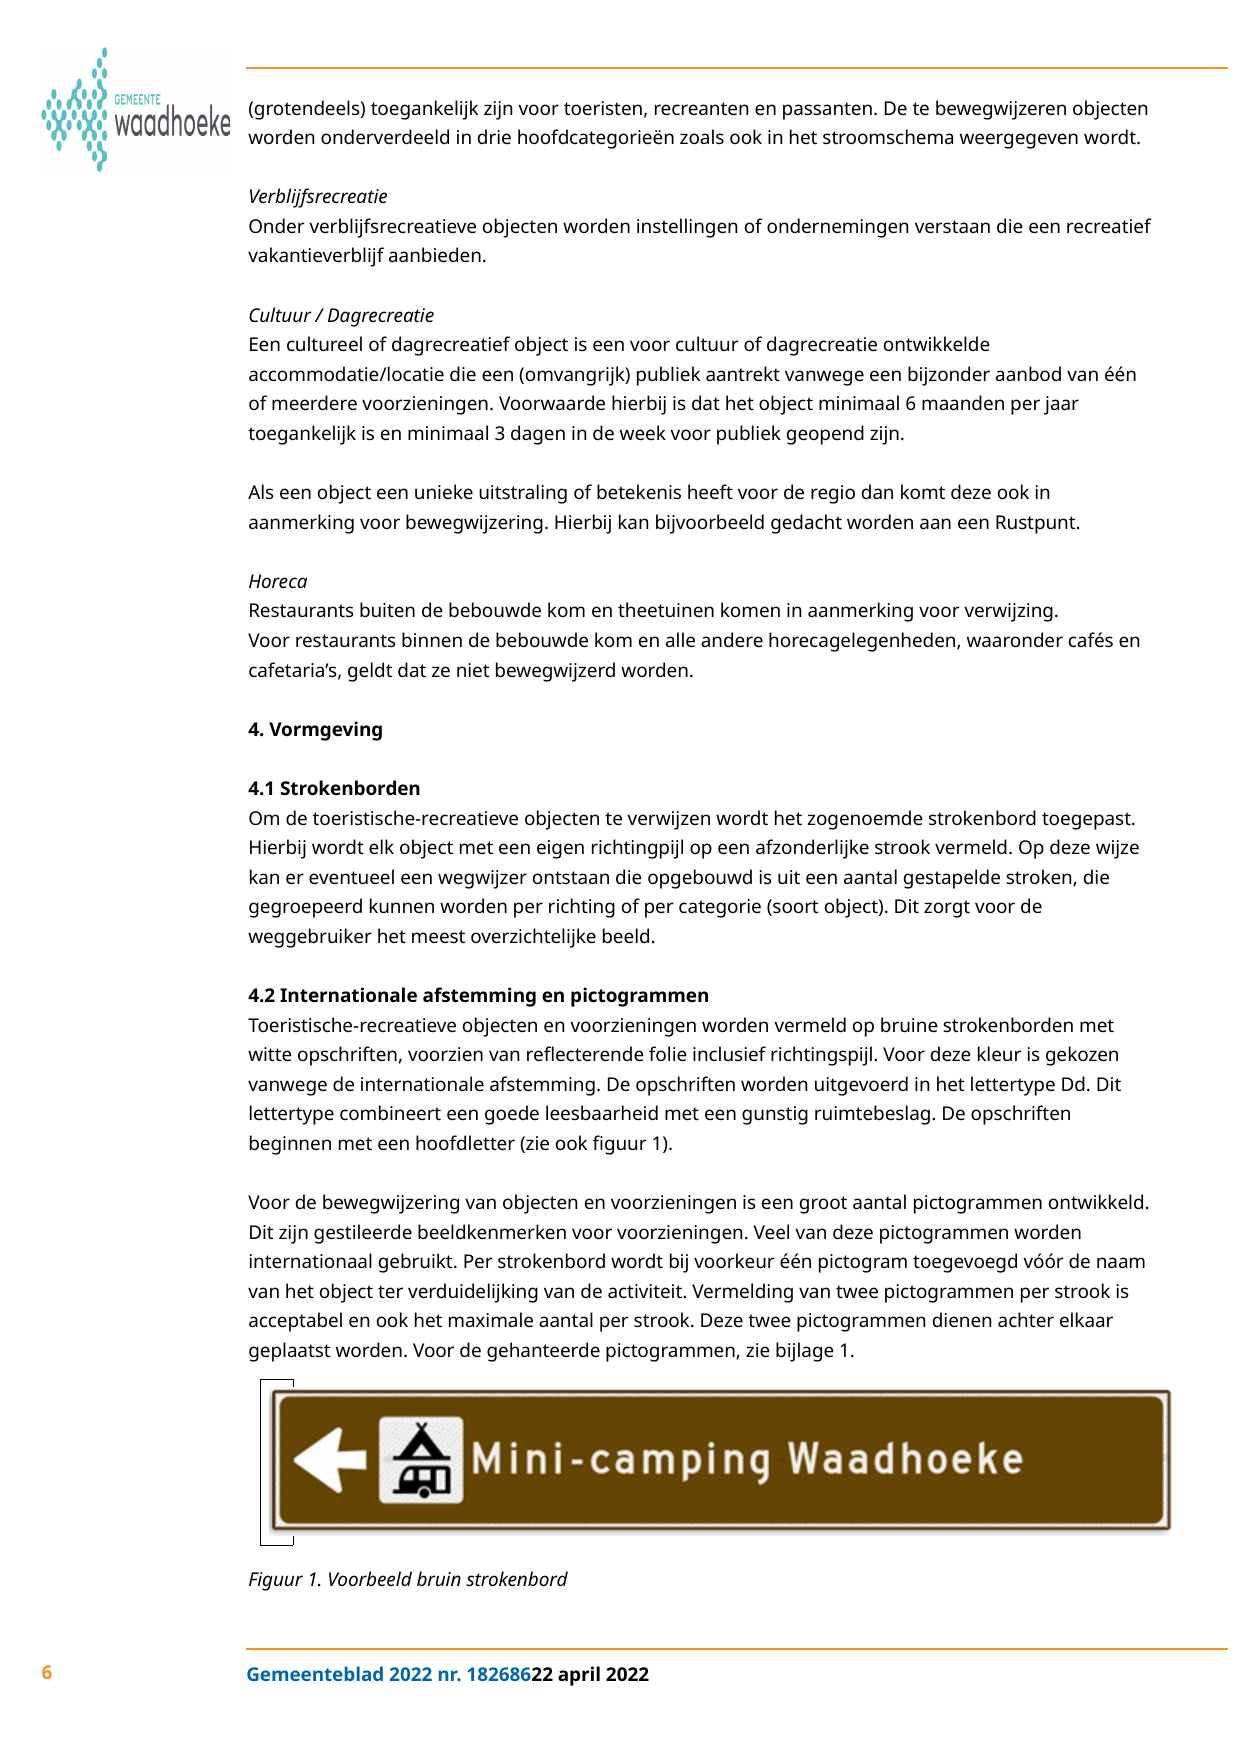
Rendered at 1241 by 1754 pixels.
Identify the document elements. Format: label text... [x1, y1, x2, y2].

text 4.1 Strokenborden [248, 775, 1152, 801]
text 4.2 Internationale afstemming en pictogrammen [248, 982, 1152, 1008]
text Voor restaurants binnen de bebouwde kom en alle andere horecagelegenheden, waaronder cafés en cafetaria’s, geldt dat ze niet bewegwijzerd worden. [248, 627, 1152, 683]
text Om de toeristische-recreatieve objecten te verwijzen wordt het zogenoemde strokenbord toegepast. Hierbij wordt elk object met een eigen richtingpijl op een afzonderlijke strook vermeld. Op deze wijze kan er eventueel een wegwijzer ontstaan die opgebouwd is uit een aantal gestapelde stroken, die gegroepeerd kunnen worden per richting of per categorie (soort object). Dit zorgt voor de weggebruiker het meest overzichtelijke beeld. [248, 805, 1152, 949]
text Cultuur / Dagrecreatie [248, 302, 1152, 328]
text Voor de bewegwijzering van objecten en voorzieningen is een groot aantal pictogrammen ontwikkeld. Dit zijn gestileerde beeldkenmerken voor voorzieningen. Veel van deze pictogrammen worden internationaal gebruikt. Per strokenbord wordt bij voorkeur één pictogram toegevoegd vóór de naam van het object ter verduidelijking van de activiteit. Vermelding van twee pictogrammen per strook is acceptabel en ook het maximale aantal per strook. Deze twee pictogrammen dienen achter elkaar geplaatst worden. Voor de gehanteerde pictogrammen, zie bijlage 1. [248, 1189, 1152, 1363]
text Horeca [248, 568, 1152, 594]
text Verblijfsrecreatie [248, 183, 1152, 209]
text (grotendeels) toegankelijk zijn voor toeristen, recreanten en passanten. De te bewegwijzeren objecten worden onderverdeeld in drie hoofdcategorieën zoals ook in het stroomschema weergegeven wordt. [248, 95, 1152, 150]
text Onder verblijfsrecreatieve objecten worden instellingen of ondernemingen verstaan die een recreatief vakantieverblijf aanbieden. [248, 213, 1152, 268]
text Als een object een unieke uitstraling of betekenis heeft voor de regio dan komt deze ook in aanmerking voor bewegwijzering. Hierbij kan bijvoorbeeld gedacht worden aan een Rustpunt. [248, 479, 1152, 535]
text 4. Vormgeving [248, 716, 1152, 742]
text Restaurants buiten de bebouwde kom en theetuinen komen in aanmerking voor verwijzing. [248, 598, 1152, 623]
text Figuur 1. Voorbeeld bruin strokenbord [248, 1566, 1152, 1592]
picture [268, 1387, 1173, 1536]
text Toeristische-recreatieve objecten en voorzieningen worden vermeld op bruine strokenborden met witte opschriften, voorzien van reflecterende folie inclusief richtingspijl. Voor deze kleur is gekozen vanwege de internationale afstemming. De opschriften worden uitgevoerd in het lettertype Dd. Dit lettertype combineert een goede leesbaarheid met een gunstig ruimtebeslag. De opschriften beginnen met een hoofdletter (zie ook figuur 1). [248, 1012, 1152, 1156]
picture [41, 47, 231, 172]
text Een cultureel of dagrecreatief object is een voor cultuur of dagrecreatie ontwikkelde accommodatie/locatie die een (omvangrijk) publiek aantrekt vanwege een bijzonder aanbod van één of meerdere voorzieningen. Voorwaarde hierbij is dat het object minimaal 6 maanden per jaar toegankelijk is en minimaal 3 dagen in de week voor publiek geopend zijn. [248, 331, 1152, 446]
